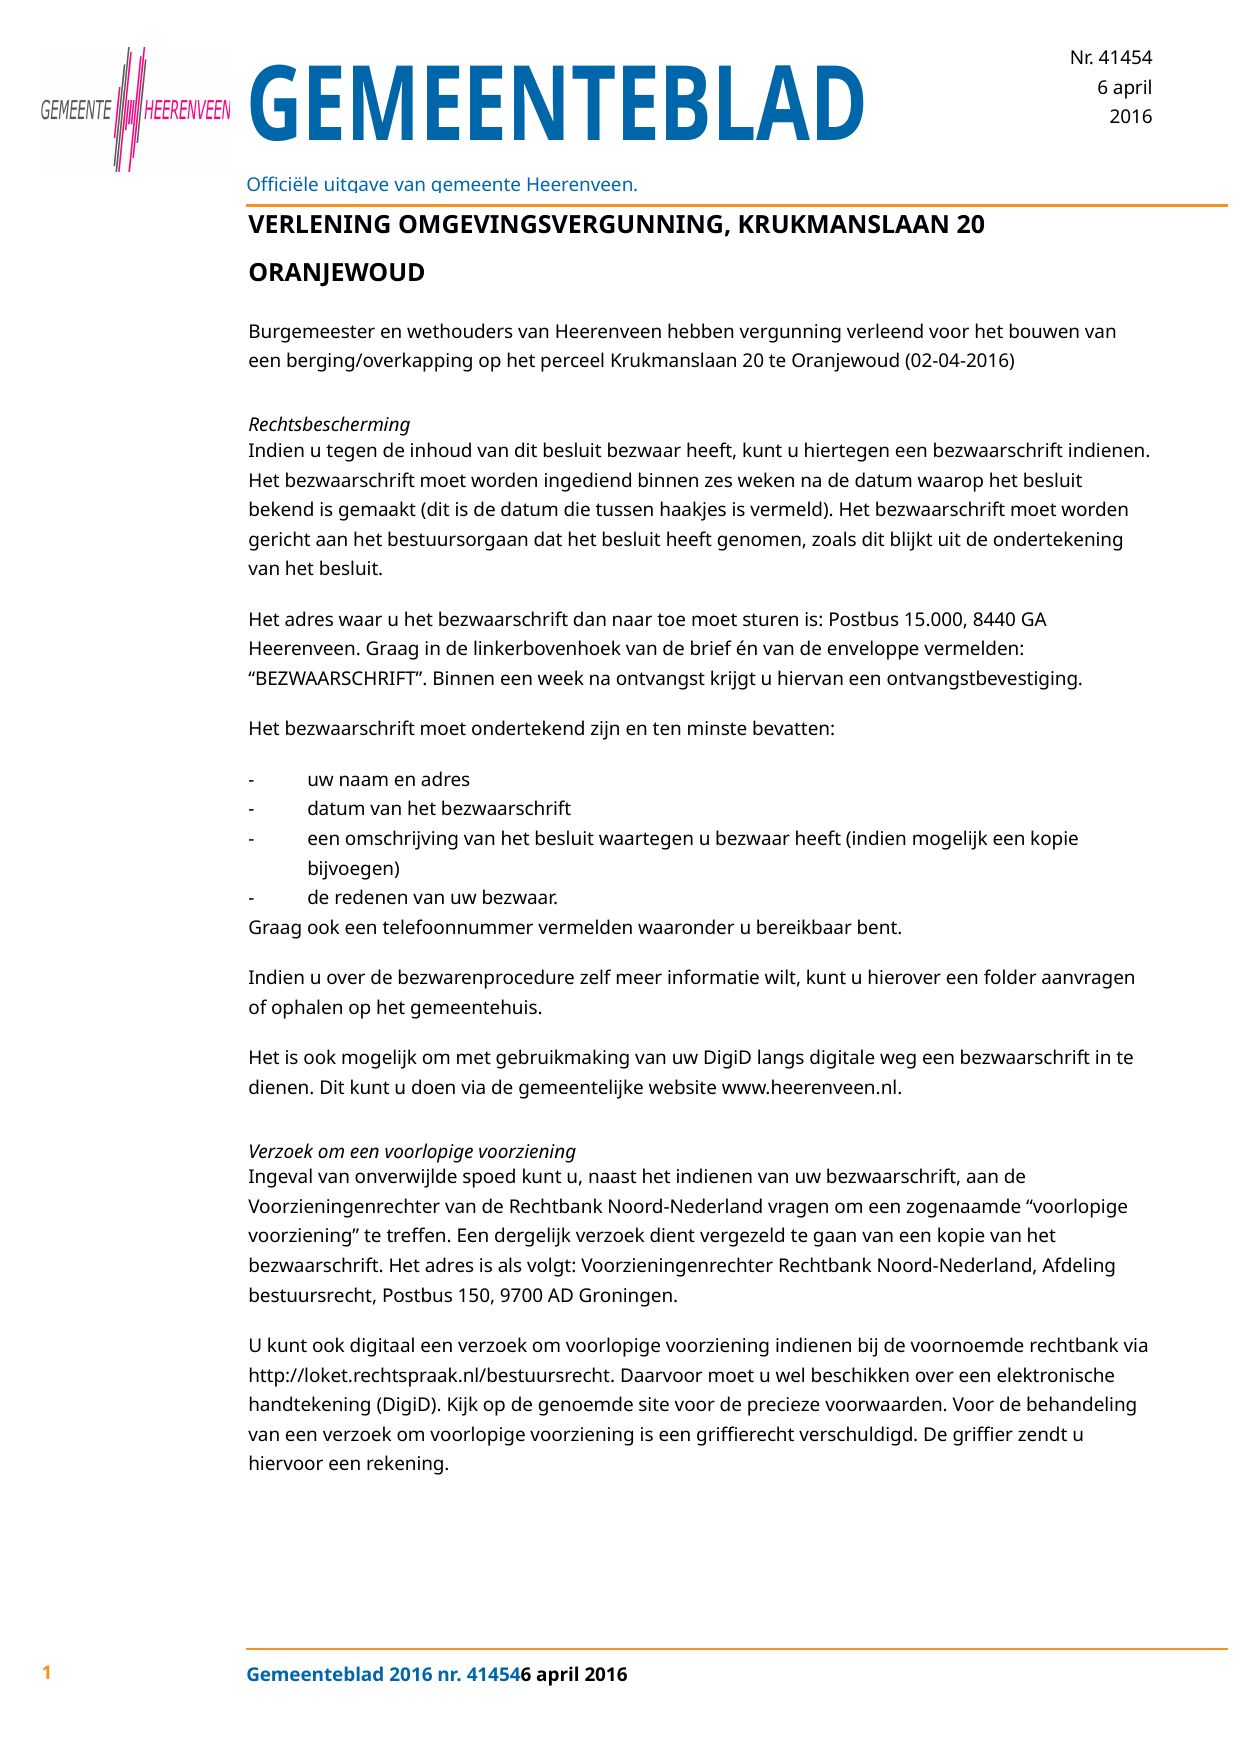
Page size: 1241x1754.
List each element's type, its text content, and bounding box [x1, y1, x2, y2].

list een omschrijving van het besluit waartegen u bezwaar heeft (indien mogelijk een kopie bijvoegen) [248, 825, 1152, 880]
text Rechtsbescherming [248, 411, 1152, 437]
text Het is ook mogelijk om met gebruikmaking van uw DigiD langs digitale weg een bezwaarschrift in te dienen. Dit kunt u doen via de gemeentelijke website www.heerenveen.nl. [248, 1044, 1152, 1099]
list de redenen van uw bezwaar. [248, 884, 1152, 910]
text VERLENING OMGEVINGSVERGUNNING, KRUKMANSLAAN 20 ORANJEWOUD [248, 207, 1152, 288]
text Indien u tegen de inhoud van dit besluit bezwaar heeft, kunt u hiertegen een bezwaarschrift indienen. Het bezwaarschrift moet worden ingediend binnen zes weken na de datum waarop het besluit bekend is gemaakt (dit is de datum die tussen haakjes is vermeld). Het bezwaarschrift moet worden gericht aan het bestuursorgaan dat het besluit heeft genomen, zoals dit blijkt uit de ondertekening van het besluit. [248, 437, 1152, 581]
text Verzoek om een voorlopige voorziening [248, 1138, 1152, 1163]
text Het bezwaarschrift moet ondertekend zijn en ten minste bevatten: [248, 716, 1152, 741]
text Indien u over de bezwarenprocedure zelf meer informatie wilt, kunt u hierover een folder aanvragen of ophalen op het gemeentehuis. [248, 964, 1152, 1019]
text Ingeval van onverwijlde spoed kunt u, naast het indienen van uw bezwaarschrift, aan de Voorzieningenrechter van de Rechtbank Noord-Nederland vragen om een zogenaamde “voorlopige voorziening” te treffen. Een dergelijk verzoek dient vergezeld te gaan van een kopie van het bezwaarschrift. Het adres is als volgt: Voorzieningenrechter Rechtbank Noord-Nederland, Afdeling bestuursrecht, Postbus 150, 9700 AD Groningen. [248, 1163, 1152, 1308]
list uw naam en adres [248, 766, 1152, 792]
list datum van het bezwaarschrift [248, 796, 1152, 821]
text Het adres waar u het bezwaarschrift dan naar toe moet sturen is: Postbus 15.000, 8440 GA Heerenveen. Graag in de linkerbovenhoek van de brief én van de enveloppe vermelden: “BEZWAARSCHRIFT”. Binnen een week na ontvangst krijgt u hiervan een ontvangstbevestiging. [248, 606, 1152, 691]
text Graag ook een telefoonnummer vermelden waaronder u bereikbaar bent. [248, 914, 1152, 939]
text U kunt ook digitaal een verzoek om voorlopige voorziening indienen bij de voornoemde rechtbank via http://loket.rechtspraak.nl/bestuursrecht. Daarvoor moet u wel beschikken over een elektronische handtekening (DigiD). Kijk op de genoemde site voor de precieze voorwaarden. Voor de behandeling van een verzoek om voorlopige voorziening is een griffierecht verschuldigd. De griffier zendt u hiervoor een rekening. [248, 1332, 1152, 1476]
text Burgemeester en wethouders van Heerenveen hebben vergunning verleend voor het bouwen van een berging/overkapping op het perceel Krukmanslaan 20 te Oranjewoud (02-04-2016) [248, 318, 1152, 373]
picture [41, 47, 231, 172]
